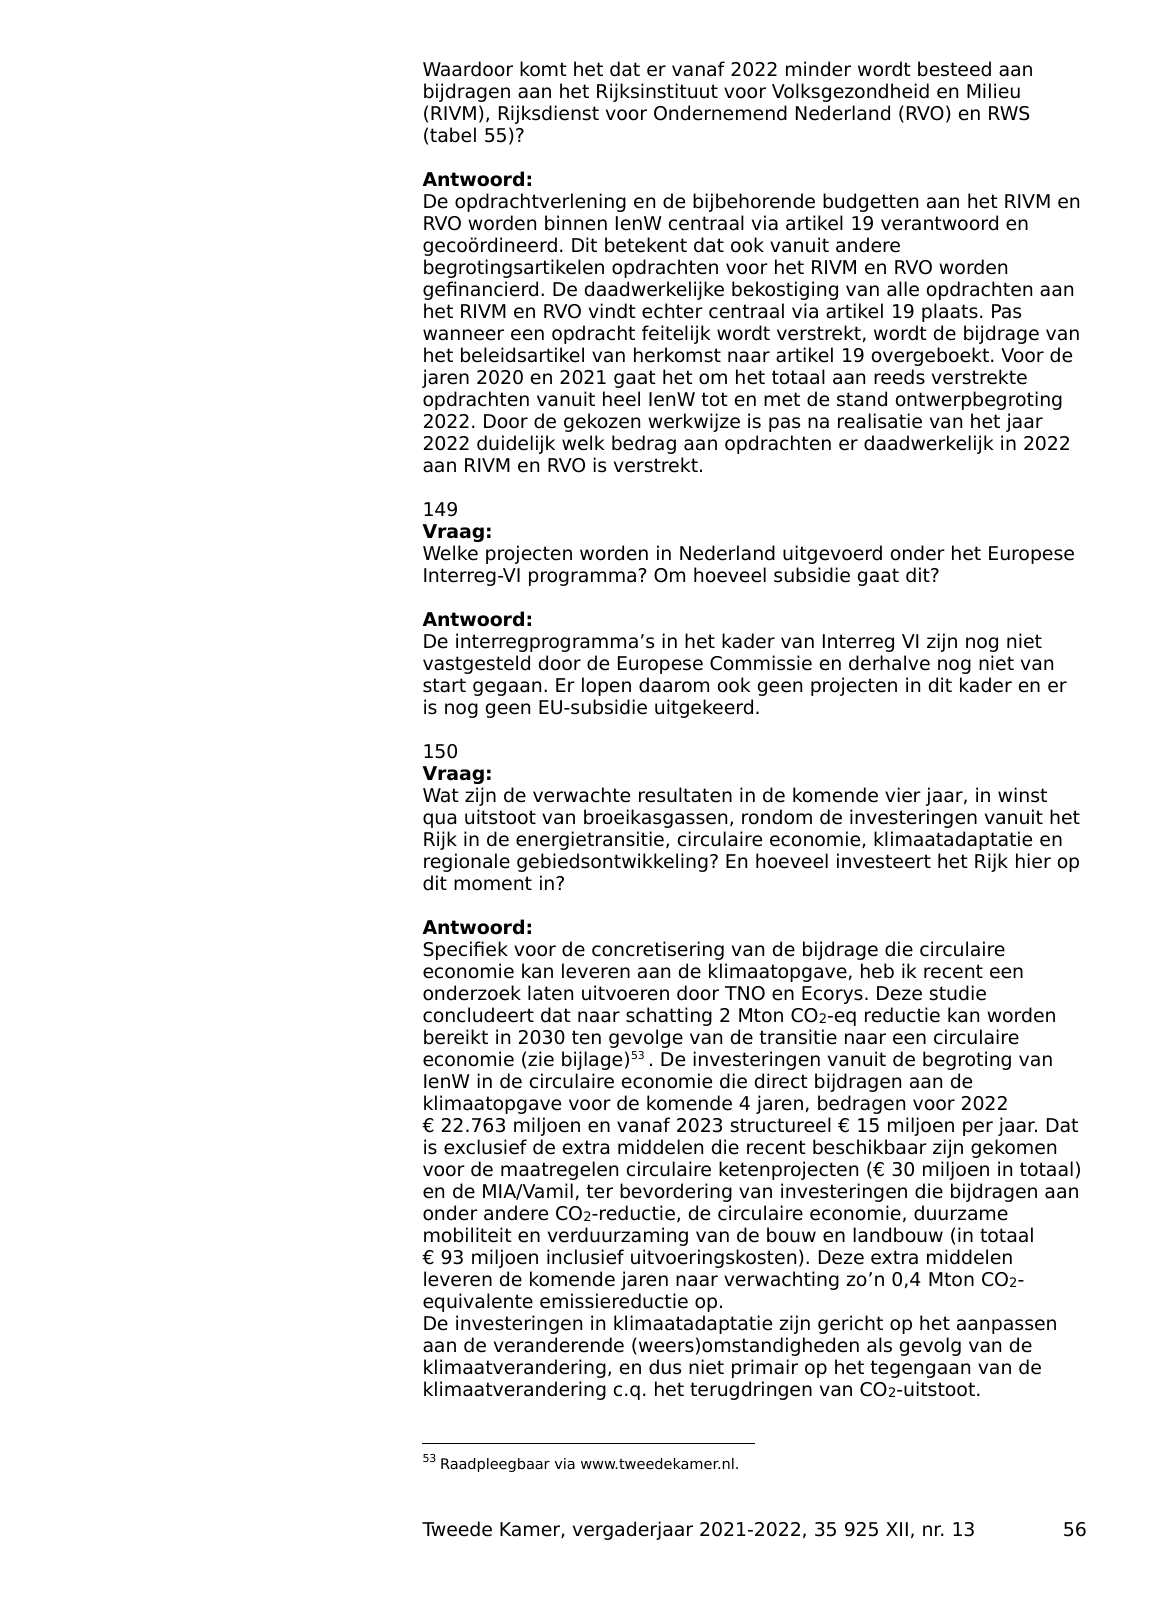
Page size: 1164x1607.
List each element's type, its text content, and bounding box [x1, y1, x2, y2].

text Antwoord: [422, 609, 1087, 631]
text 149 [422, 499, 1087, 521]
text De interregprogramma’s in het kader van Interreg VI zijn nog niet vastgesteld door de Europese Commissie en derhalve nog niet van start gegaan. Er lopen daarom ook geen projecten in dit kader en er is nog geen EU-subsidie uitgekeerd. [422, 631, 1087, 719]
text Wat zijn de verwachte resultaten in de komende vier jaar, in winst qua uitstoot van broeikasgassen, rondom de investeringen vanuit het Rijk in de energietransitie, circulaire economie, klimaatadaptatie en regionale gebiedsontwikkeling? En hoeveel investeert het Rijk hier op dit moment in? [422, 785, 1087, 895]
text Antwoord: [422, 917, 1087, 939]
text Raadpleegbaar via www.tweedekamer.nl. [422, 1452, 1087, 1474]
text Welke projecten worden in Nederland uitgevoerd onder het Europese Interreg-VI programma? Om hoeveel subsidie gaat dit? [422, 543, 1087, 587]
text 150 [422, 741, 1087, 763]
text Vraag: [422, 763, 1087, 785]
text Specifiek voor de concretisering van de bijdrage die circulaire economie kan leveren aan de klimaatopgave, heb ik recent een onderzoek laten uitvoeren door TNO en Ecorys. Deze studie concludeert dat naar schatting 2 Mton CO2-eq reductie kan worden bereikt in 2030 ten gevolge van de transitie naar een circulaire economie (zie bijlage). De investeringen vanuit de begroting van IenW in de circulaire economie die direct bijdragen aan de klimaatopgave voor de komende 4 jaren, bedragen voor 2022 € 22.763 miljoen en vanaf 2023 structureel € 15 miljoen per jaar. Dat is exclusief de extra middelen die recent beschikbaar zijn gekomen voor de maatregelen circulaire ketenprojecten (€ 30 miljoen in totaal) en de MIA/Vamil, ter bevordering van investeringen die bijdragen aan onder andere CO2-reductie, de circulaire economie, duurzame mobiliteit en verduurzaming van de bouw en landbouw (in totaal € 93 miljoen inclusief uitvoeringskosten). Deze extra middelen leveren de komende jaren naar verwachting zo’n 0,4 Mton CO2-equivalente emissiereductie op. [422, 939, 1087, 1313]
text De investeringen in klimaatadaptatie zijn gericht op het aanpassen aan de veranderende (weers)omstandigheden als gevolg van de klimaatverandering, en dus niet primair op het tegengaan van de klimaatverandering c.q. het terugdringen van CO2-uitstoot. [422, 1313, 1087, 1401]
text De opdrachtverlening en de bijbehorende budgetten aan het RIVM en RVO worden binnen IenW centraal via artikel 19 verantwoord en gecoördineerd. Dit betekent dat ook vanuit andere begrotingsartikelen opdrachten voor het RIVM en RVO worden gefinancierd. De daadwerkelijke bekostiging van alle opdrachten aan het RIVM en RVO vindt echter centraal via artikel 19 plaats. Pas wanneer een opdracht feitelijk wordt verstrekt, wordt de bijdrage van het beleidsartikel van herkomst naar artikel 19 overgeboekt. Voor de jaren 2020 en 2021 gaat het om het totaal aan reeds verstrekte opdrachten vanuit heel IenW tot en met de stand ontwerpbegroting 2022. Door de gekozen werkwijze is pas na realisatie van het jaar 2022 duidelijk welk bedrag aan opdrachten er daadwerkelijk in 2022 aan RIVM en RVO is verstrekt. [422, 191, 1087, 477]
text Antwoord: [422, 169, 1087, 191]
text Waardoor komt het dat er vanaf 2022 minder wordt besteed aan bijdragen aan het Rijksinstituut voor Volksgezondheid en Milieu (RIVM), Rijksdienst voor Ondernemend Nederland (RVO) en RWS (tabel 55)? [422, 59, 1087, 147]
text Vraag: [422, 521, 1087, 543]
